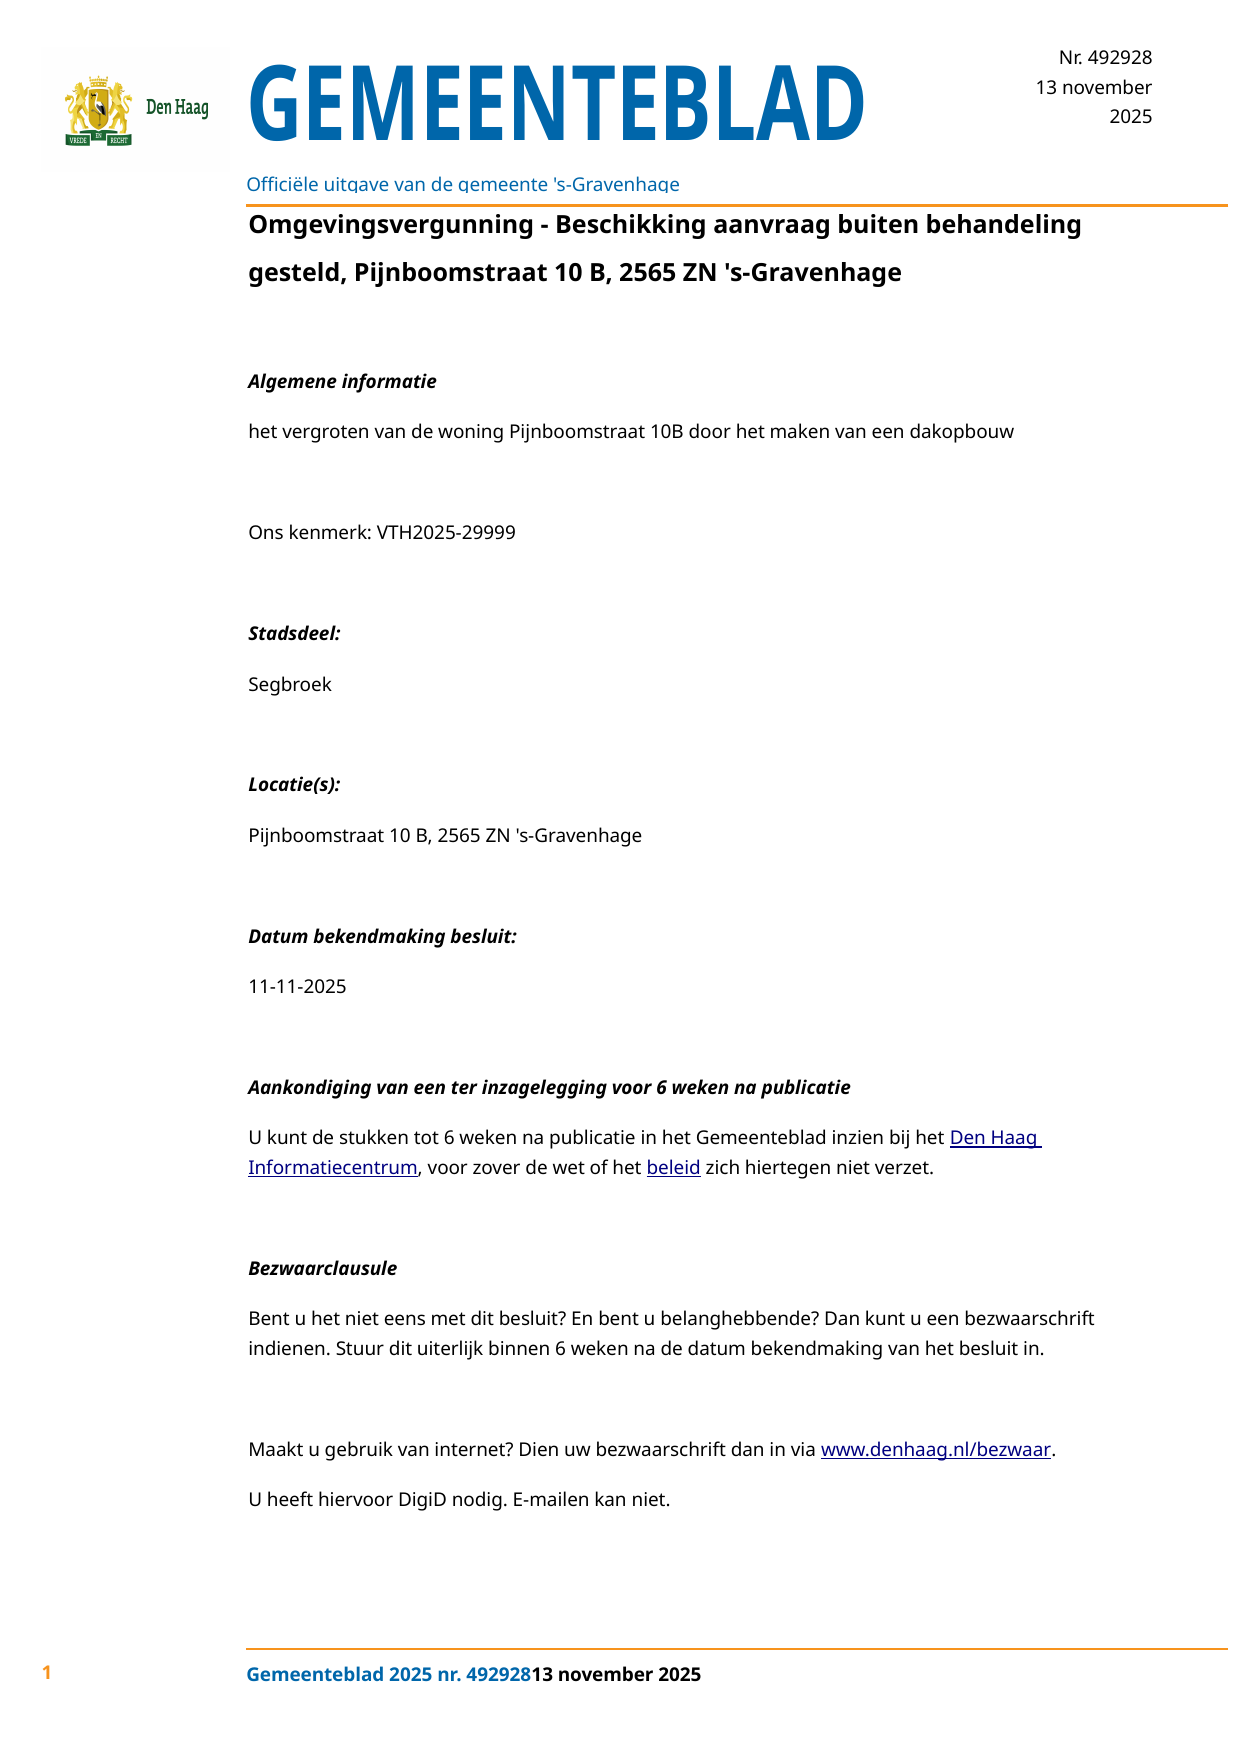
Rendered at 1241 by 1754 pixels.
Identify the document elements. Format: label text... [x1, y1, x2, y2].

text Maakt u gebruik van internet? Dien uw bezwaarschrift dan in via www.denhaag.nl/bezwaar. [248, 1436, 1152, 1462]
text het vergroten van de woning Pijnboomstraat 10B door het maken van een dakopbouw [248, 419, 1152, 444]
text Ons kenmerk: VTH2025-29999 [248, 519, 1152, 545]
text Datum bekendmaking besluit: [248, 923, 1152, 949]
text Omgevingsvergunning - Beschikking aanvraag buiten behandeling gesteld, Pijnboomstraat 10 B, 2565 ZN 's-Gravenhage [248, 207, 1152, 288]
text 11-11-2025 [248, 973, 1152, 999]
text Segbroek [248, 671, 1152, 697]
text U heeft hiervoor DigiD nodig. E-mailen kan niet. [248, 1486, 1152, 1512]
text U kunt de stukken tot 6 weken na publicatie in het Gemeenteblad inzien bij het Den Haag Informatiecentrum, voor zover de wet of het beleid zich hiertegen niet verzet. [248, 1124, 1152, 1180]
picture [41, 47, 231, 172]
text Aankondiging van een ter inzagelegging voor 6 weken na publicatie [248, 1074, 1152, 1100]
text Locatie(s): [248, 772, 1152, 797]
text Pijnboomstraat 10 B, 2565 ZN 's-Gravenhage [248, 822, 1152, 848]
text Algemene informatie [248, 368, 1152, 394]
text Bezwaarclausule [248, 1255, 1152, 1281]
text Bent u het niet eens met dit besluit? En bent u belanghebbende? Dan kunt u een bezwaarschrift indienen. Stuur dit uiterlijk binnen 6 weken na de datum bekendmaking van het besluit in. [248, 1305, 1152, 1361]
text Stadsdeel: [248, 620, 1152, 646]
